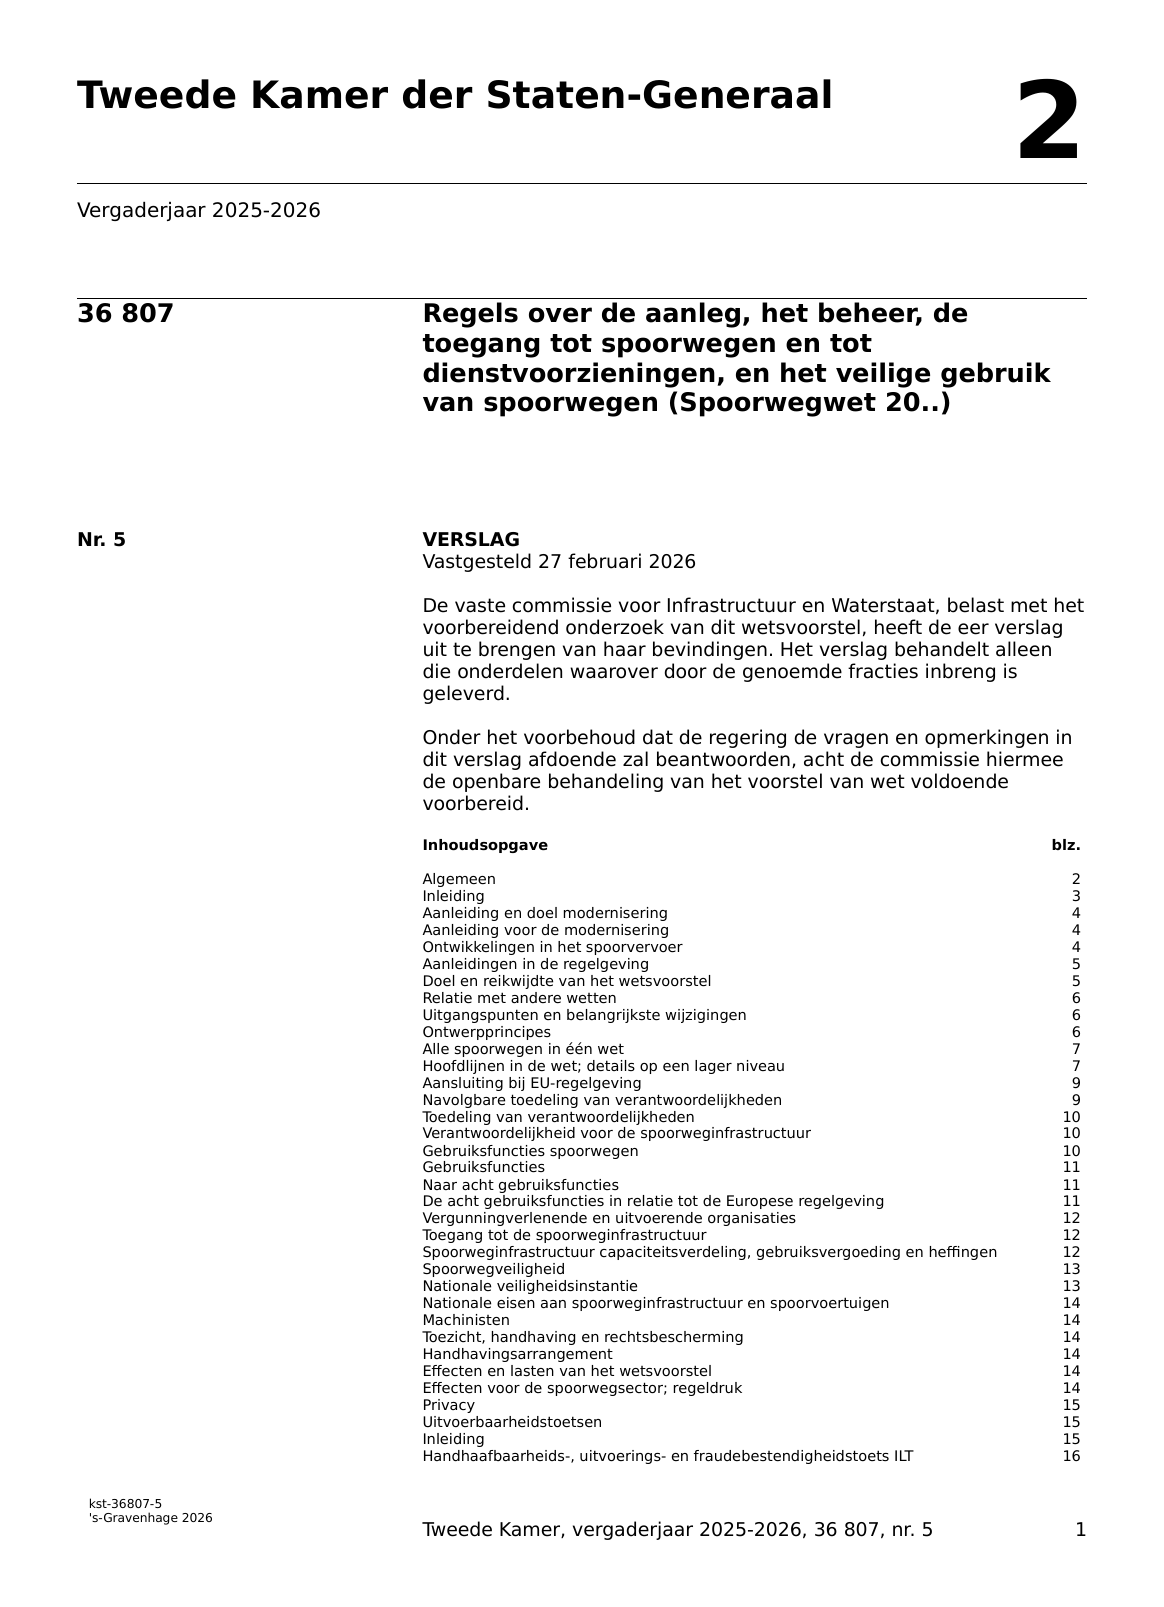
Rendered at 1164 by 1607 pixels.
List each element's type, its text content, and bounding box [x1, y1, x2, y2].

table_cell Gebruiksfuncties spoorwegen [422, 1143, 1028, 1159]
table_cell Uitgangspunten en belangrijkste wijzigingen [422, 1007, 1028, 1023]
table_cell 11 [1028, 1193, 1087, 1210]
table_cell Inleiding [422, 1431, 1028, 1448]
table_cell 6 [1028, 1024, 1087, 1041]
table_cell Nationale veiligheidsinstantie [422, 1278, 1028, 1295]
table_cell 14 [1028, 1312, 1087, 1329]
table_cell Toedeling van verantwoordelijkheden [422, 1109, 1028, 1125]
table_cell 14 [1028, 1380, 1087, 1397]
table_cell 13 [1028, 1278, 1087, 1295]
table_cell Spoorwegveiligheid [422, 1261, 1028, 1278]
table_cell 13 [1028, 1261, 1087, 1278]
table_cell 10 [1028, 1143, 1087, 1159]
table_cell 6 [1028, 990, 1087, 1007]
table_cell Handhaafbaarheids-, uitvoerings- en fraudebestendigheidstoets ILT [422, 1448, 1028, 1465]
table_header Tweede Kamer der Staten-Generaal [77, 59, 886, 183]
subtitle Nr. 5 VERSLAG [77, 529, 1087, 551]
table_cell Naar acht gebruiksfuncties [422, 1176, 1028, 1193]
table_cell 7 [1028, 1058, 1087, 1074]
table_cell 14 [1028, 1363, 1087, 1380]
table_cell 12 [1028, 1227, 1087, 1244]
table_cell 4 [1028, 905, 1087, 922]
table_cell 4 [1028, 922, 1087, 939]
table_cell Toegang tot de spoorweginfrastructuur [422, 1227, 1028, 1244]
table_cell 9 [1028, 1075, 1087, 1091]
table_cell 3 [1028, 888, 1087, 905]
table_cell 15 [1028, 1414, 1087, 1431]
table_cell Ontwerpprincipes [422, 1024, 1028, 1041]
table_cell 10 [1028, 1125, 1087, 1142]
table_cell 12 [1028, 1210, 1087, 1227]
table_cell 4 [1028, 939, 1087, 956]
table_cell 12 [1028, 1244, 1087, 1261]
table_cell 10 [1028, 1109, 1087, 1125]
text Vastgesteld 27 februari 2026 [422, 551, 1087, 573]
table_header blz. [1028, 837, 1087, 854]
table_cell Aanleiding voor de modernisering [422, 922, 1028, 939]
table_cell Inleiding [422, 888, 1028, 905]
text Onder het voorbehoud dat de regering de vragen en opmerkingen in dit verslag afdoende zal beantwoorden, acht de commissie hiermee de openbare behandeling van het voorstel van wet voldoende voorbereid. [422, 727, 1087, 815]
table_cell 14 [1028, 1295, 1087, 1312]
table_cell [1028, 854, 1087, 871]
table_cell Vergunningverlenende en uitvoerende organisaties [422, 1210, 1028, 1227]
table_cell Aansluiting bij EU-regelgeving [422, 1075, 1028, 1091]
table_cell Uitvoerbaarheidstoetsen [422, 1414, 1028, 1431]
table_cell Aanleidingen in de regelgeving [422, 956, 1028, 973]
table_cell Ontwikkelingen in het spoorvervoer [422, 939, 1028, 956]
table_cell 2 [1028, 871, 1087, 888]
table_cell 14 [1028, 1346, 1087, 1363]
table_cell Algemeen [422, 871, 1028, 888]
table_cell 5 [1028, 973, 1087, 989]
table_cell Handhavingsarrangement [422, 1346, 1028, 1363]
table_cell Hoofdlijnen in de wet; details op een lager niveau [422, 1058, 1028, 1074]
table_cell Spoorweginfrastructuur capaciteitsverdeling, gebruiksvergoeding en heffingen [422, 1244, 1028, 1261]
table_cell 14 [1028, 1329, 1087, 1346]
table_cell [422, 854, 1028, 871]
table_cell 11 [1028, 1176, 1087, 1193]
table_cell Effecten en lasten van het wetsvoorstel [422, 1363, 1028, 1380]
table_cell Navolgbare toedeling van verantwoordelijkheden [422, 1091, 1028, 1108]
table_cell 5 [1028, 956, 1087, 973]
table_cell Privacy [422, 1397, 1028, 1414]
table_header 2 [886, 59, 1087, 183]
table_cell Relatie met andere wetten [422, 990, 1028, 1007]
table_cell Machinisten [422, 1312, 1028, 1329]
table_cell Effecten voor de spoorwegsector; regeldruk [422, 1380, 1028, 1397]
subtitle 36 807 Regels over de aanleg, het beheer, de toegang tot spoorwegen en tot dienstvoorzieningen, en het veilige gebruik van spoorwegen (Spoorwegwet 20..) [77, 299, 1087, 418]
table_cell 16 [1028, 1448, 1087, 1465]
table_cell Aanleiding en doel modernisering [422, 905, 1028, 922]
text kst-36807-5 [88, 1497, 323, 1511]
table_cell 6 [1028, 1007, 1087, 1023]
table_cell Nationale eisen aan spoorweginfrastructuur en spoorvoertuigen [422, 1295, 1028, 1312]
table_cell Alle spoorwegen in één wet [422, 1041, 1028, 1057]
table_cell 11 [1028, 1159, 1087, 1176]
text 's-Gravenhage 2026 [88, 1511, 323, 1525]
table_cell 7 [1028, 1041, 1087, 1057]
text De vaste commissie voor Infrastructuur en Waterstaat, belast met het voorbereidend onderzoek van dit wetsvoorstel, heeft de eer verslag uit te brengen van haar bevindingen. Het verslag behandelt alleen die onderdelen waarover door de genoemde fracties inbreng is geleverd. [422, 595, 1087, 705]
table_cell Verantwoordelijkheid voor de spoorweginfrastructuur [422, 1125, 1028, 1142]
table_header Inhoudsopgave [422, 837, 1028, 854]
table_cell Toezicht, handhaving en rechtsbescherming [422, 1329, 1028, 1346]
table_cell Doel en reikwijdte van het wetsvoorstel [422, 973, 1028, 989]
table_cell Vergaderjaar 2025-2026 [77, 184, 1087, 298]
table_cell 15 [1028, 1431, 1087, 1448]
table_cell Gebruiksfuncties [422, 1159, 1028, 1176]
table_cell De acht gebruiksfuncties in relatie tot de Europese regelgeving [422, 1193, 1028, 1210]
table_cell 9 [1028, 1091, 1087, 1108]
table_cell 15 [1028, 1397, 1087, 1414]
